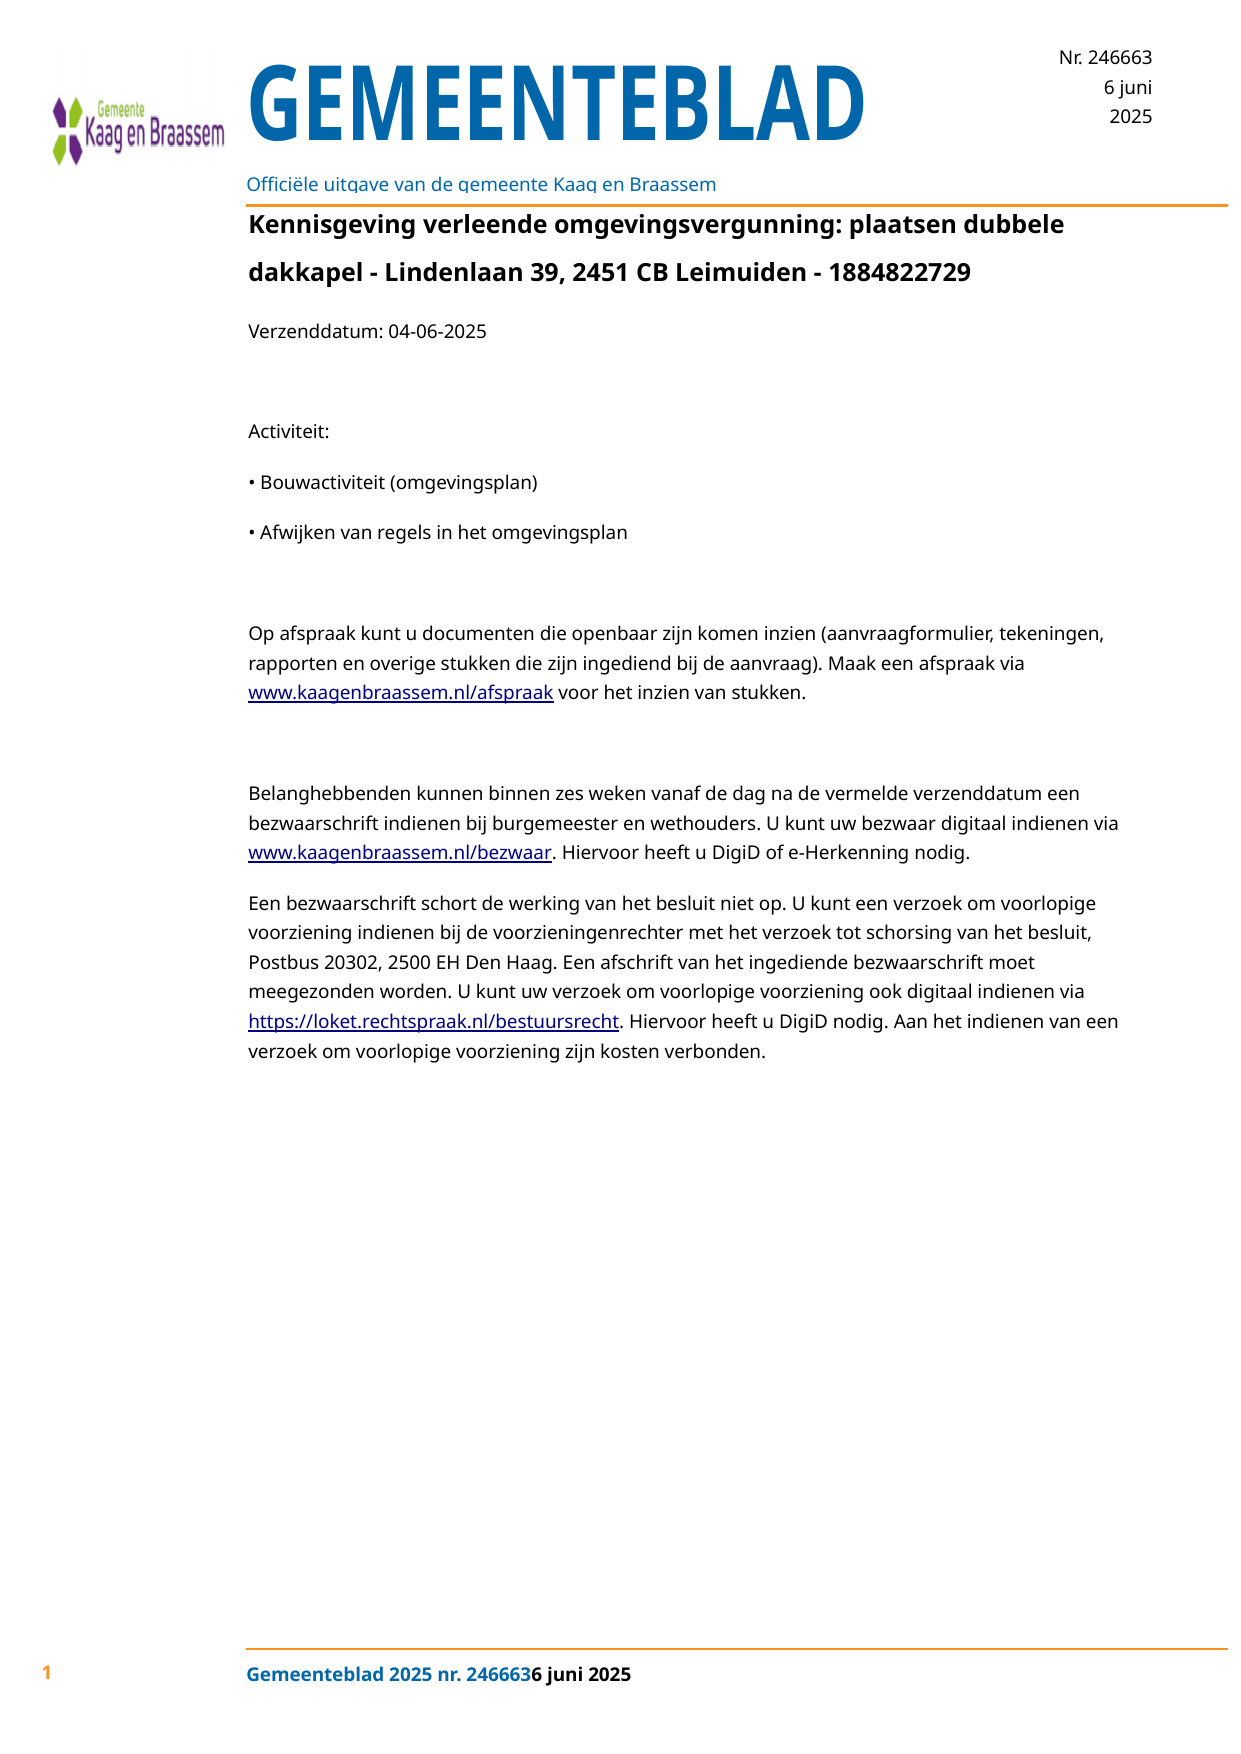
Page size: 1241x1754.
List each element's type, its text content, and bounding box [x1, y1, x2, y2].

text Verzenddatum: 04-06-2025 [248, 318, 1152, 344]
text Op afspraak kunt u documenten die openbaar zijn komen inzien (aanvraagformulier, tekeningen, rapporten en overige stukken die zijn ingediend bij de aanvraag). Maak een afspraak via www.kaagenbraassem.nl/afspraak voor het inzien van stukken. [248, 620, 1152, 705]
text Activiteit: [248, 419, 1152, 444]
text • Afwijken van regels in het omgevingsplan [248, 519, 1152, 545]
text • Bouwactiviteit (omgevingsplan) [248, 469, 1152, 495]
text Een bezwaarschrift schort de werking van het besluit niet op. U kunt een verzoek om voorlopige voorziening indienen bij de voorzieningenrechter met het verzoek tot schorsing van het besluit, Postbus 20302, 2500 EH Den Haag. Een afschrift van het ingediende bezwaarschrift moet meegezonden worden. U kunt uw verzoek om voorlopige voorziening ook digitaal indienen via https://loket.rechtspraak.nl/bestuursrecht. Hiervoor heeft u DigiD nodig. Aan het indienen van een verzoek om voorlopige voorziening zijn kosten verbonden. [248, 890, 1152, 1064]
text Kennisgeving verleende omgevingsvergunning: plaatsen dubbele dakkapel - Lindenlaan 39, 2451 CB Leimuiden - 1884822729 [248, 207, 1152, 288]
text Belanghebbenden kunnen binnen zes weken vanaf de dag na de vermelde verzenddatum een bezwaarschrift indienen bij burgemeester en wethouders. U kunt uw bezwaar digitaal indienen via www.kaagenbraassem.nl/bezwaar. Hiervoor heeft u DigiD of e-Herkenning nodig. [248, 780, 1152, 865]
picture [41, 47, 231, 172]
